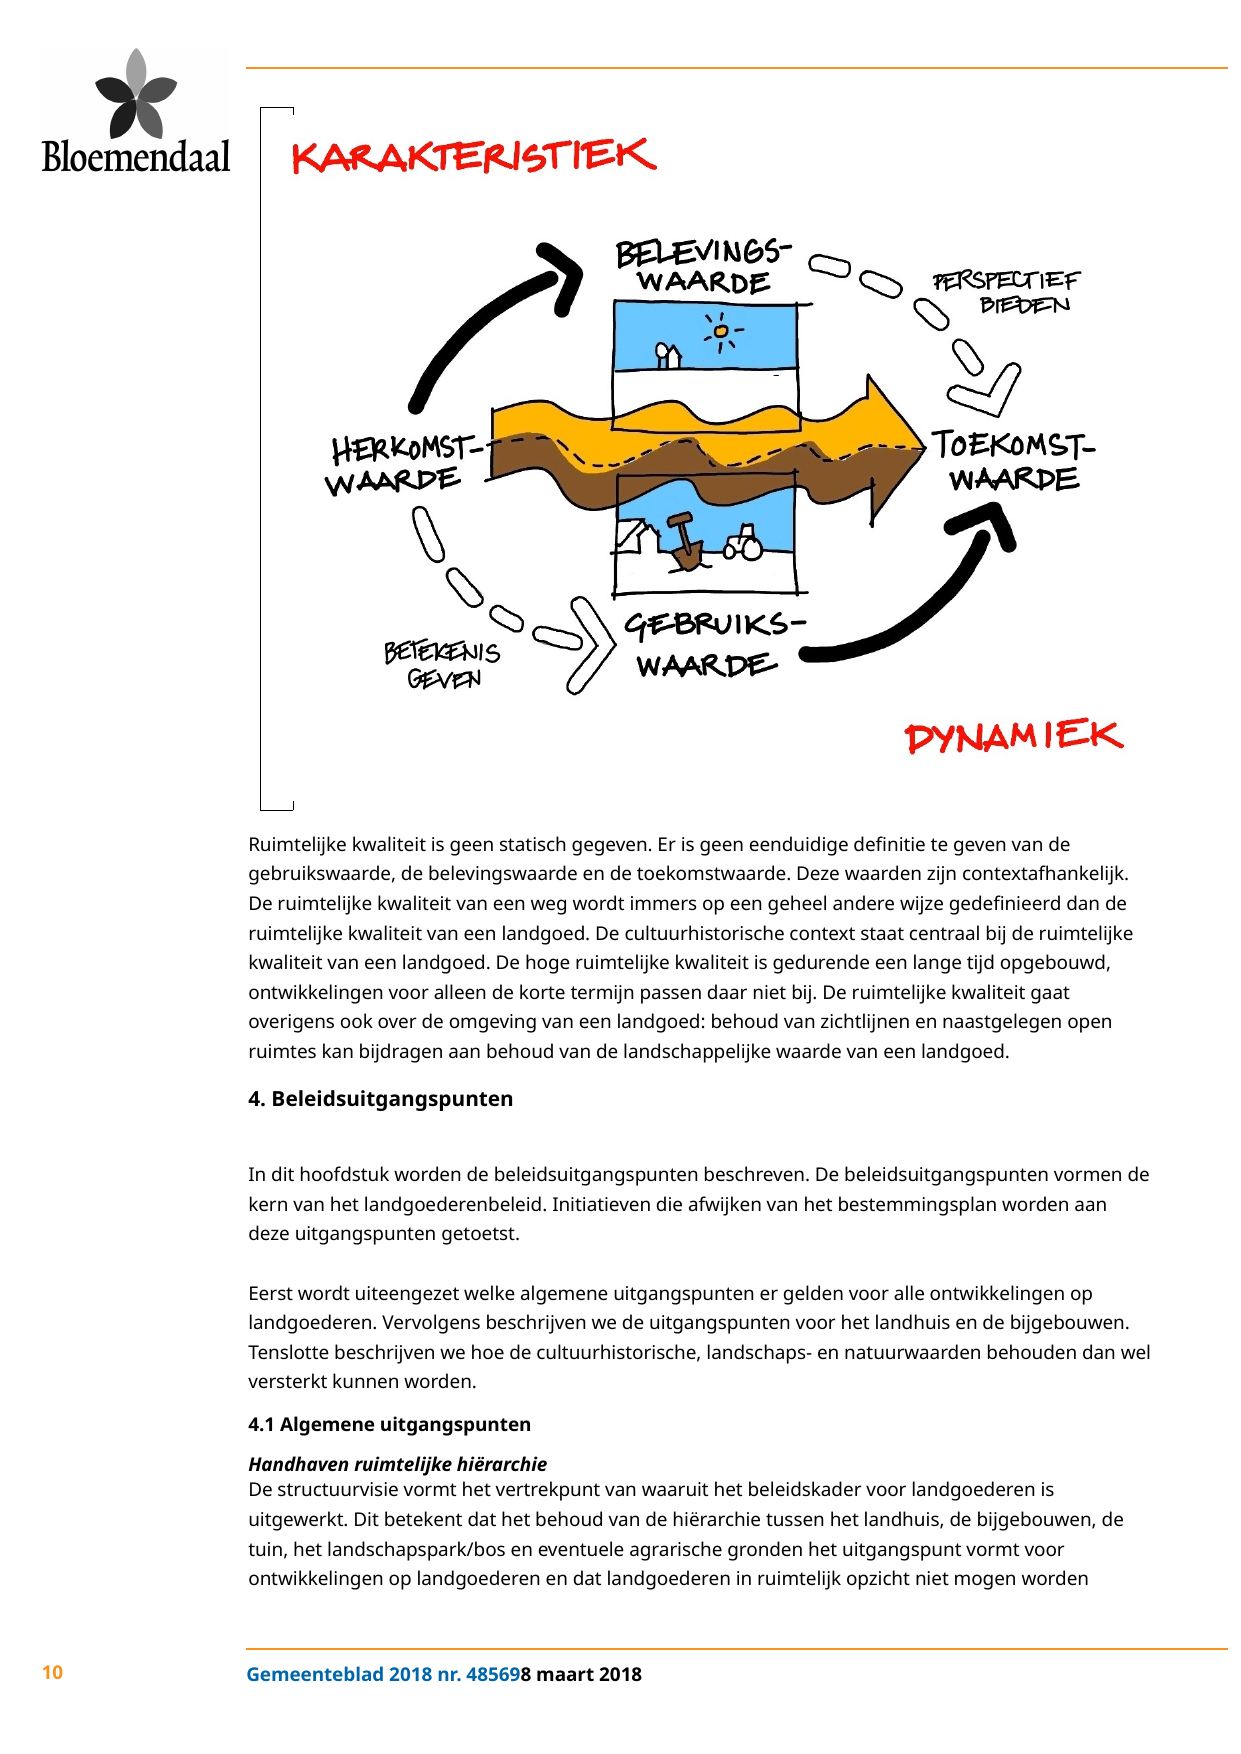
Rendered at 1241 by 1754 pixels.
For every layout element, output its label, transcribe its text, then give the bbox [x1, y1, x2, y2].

picture [41, 47, 231, 172]
text De structuurvisie vormt het vertrekpunt van waaruit het beleidskader voor landgoederen is uitgewerkt. Dit betekent dat het behoud van de hiërarchie tussen het landhuis, de bijgebouwen, de tuin, het landschapspark/bos en eventuele agrarische gronden het uitgangspunt vormt voor ontwikkelingen op landgoederen en dat landgoederen in ruimtelijk opzicht niet mogen worden [248, 1477, 1152, 1591]
text 4. Beleidsuitgangspunten [248, 1084, 1152, 1112]
text 4.1 Algemene uitgangspunten [248, 1412, 1152, 1437]
text Eerst wordt uiteengezet welke algemene uitgangspunten er gelden voor alle ontwikkelingen op landgoederen. Vervolgens beschrijven we de uitgangspunten voor het landhuis en de bijgebouwen. Tenslotte beschrijven we hoe de cultuurhistorische, landschaps- en natuurwaarden behouden dan wel versterkt kunnen worden. [248, 1280, 1152, 1394]
text In dit hoofdstuk worden de beleidsuitgangspunten beschreven. De beleidsuitgangspunten vormen de kern van het landgoederenbeleid. Initiatieven die afwijken van het bestemmingsplan worden aan deze uitgangspunten getoetst. [248, 1161, 1152, 1246]
text Handhaven ruimtelijke hiërarchie [248, 1451, 1152, 1477]
picture [268, 115, 1155, 801]
text Ruimtelijke kwaliteit is geen statisch gegeven. Er is geen eenduidige definitie te geven van de gebruikswaarde, de belevingswaarde en de toekomstwaarde. Deze waarden zijn contextafhankelijk. De ruimtelijke kwaliteit van een weg wordt immers op een geheel andere wijze gedefinieerd dan de ruimtelijke kwaliteit van een landgoed. De cultuurhistorische context staat centraal bij de ruimtelijke kwaliteit van een landgoed. De hoge ruimtelijke kwaliteit is gedurende een lange tijd opgebouwd, ontwikkelingen voor alleen de korte termijn passen daar niet bij. De ruimtelijke kwaliteit gaat overigens ook over de omgeving van een landgoed: behoud van zichtlijnen en naastgelegen open ruimtes kan bijdragen aan behoud van de landschappelijke waarde van een landgoed. [248, 831, 1152, 1064]
